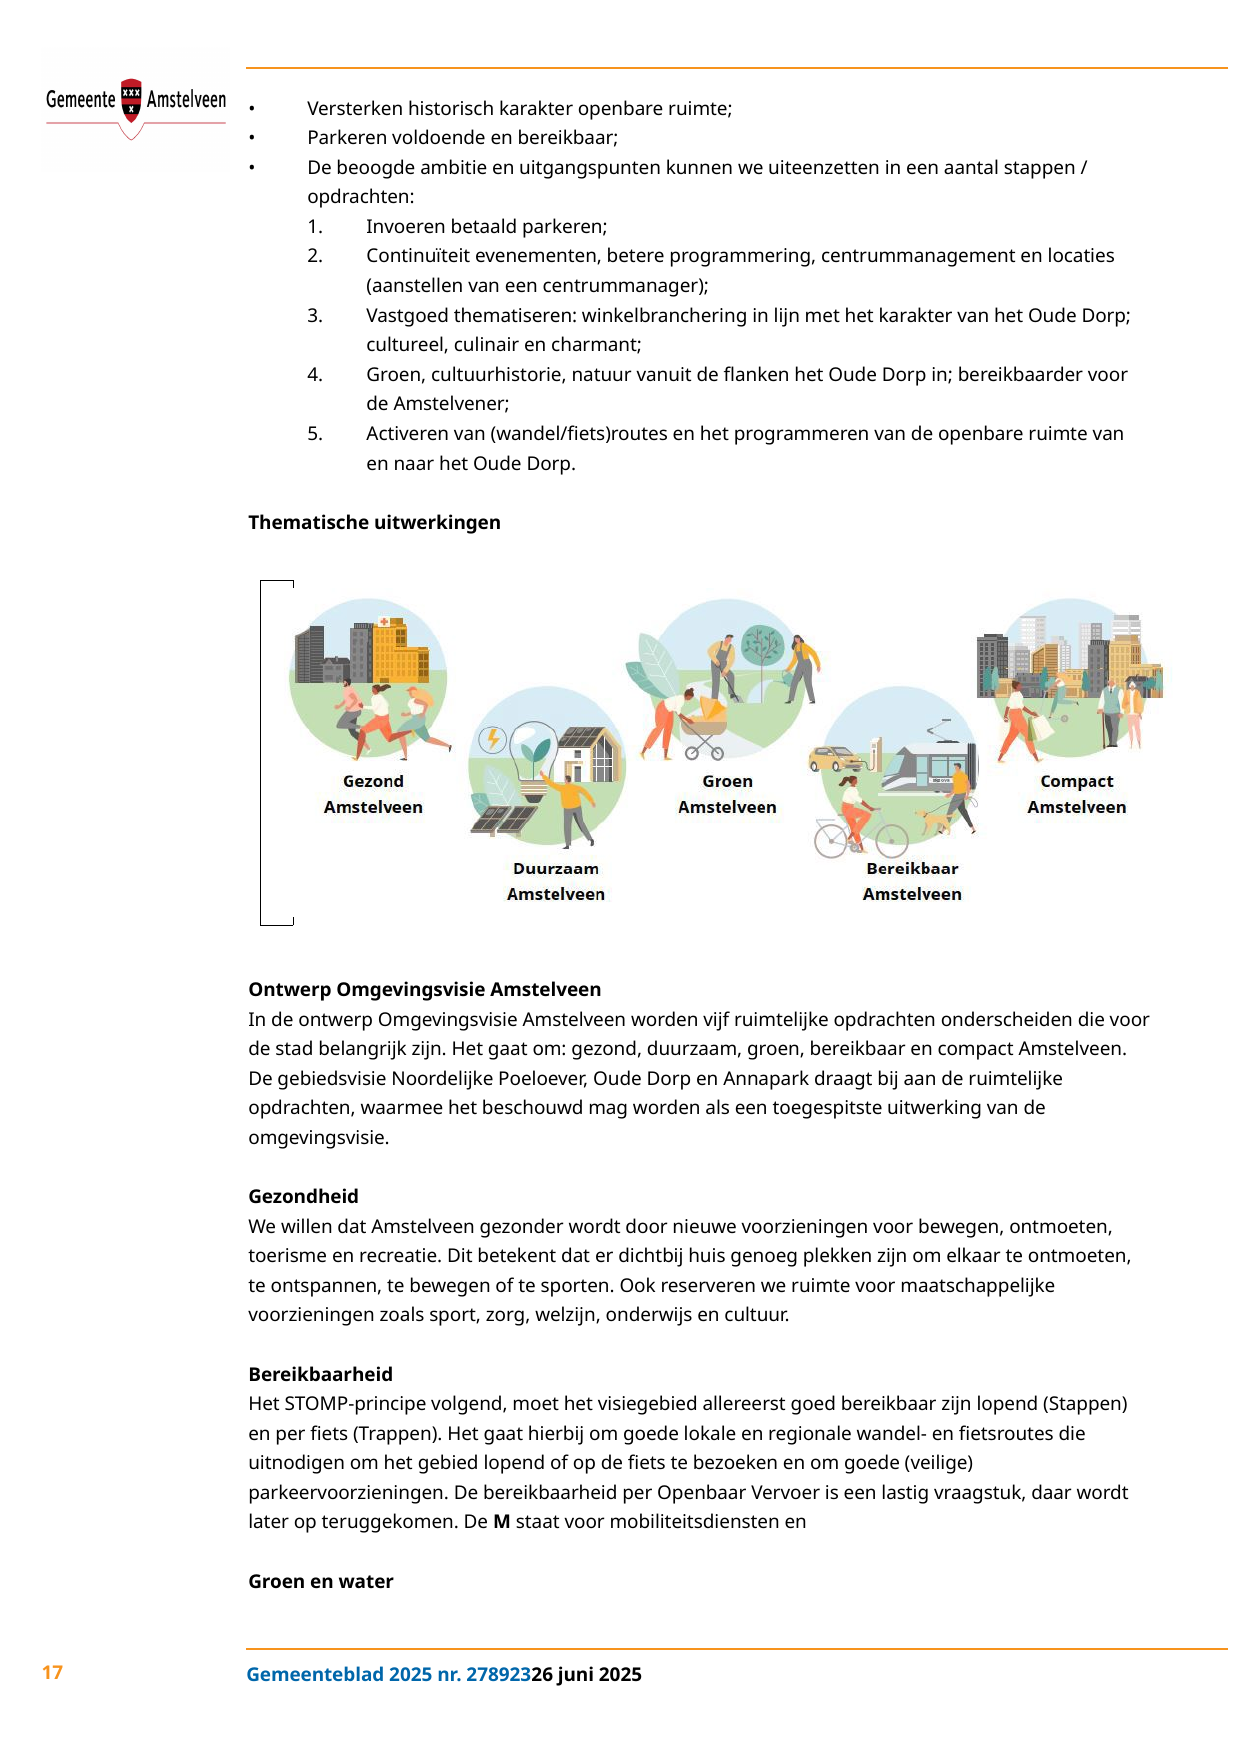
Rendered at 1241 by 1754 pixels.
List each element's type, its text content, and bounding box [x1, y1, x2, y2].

list Invoeren betaald parkeren; [307, 213, 1152, 239]
text In de ontwerp Omgevingsvisie Amstelveen worden vijf ruimtelijke opdrachten onderscheiden die voor de stad belangrijk zijn. Het gaat om: gezond, duurzaam, groen, bereikbaar en compact Amstelveen. De gebiedsvisie Noordelijke Poeloever, Oude Dorp en Annapark draagt bij aan de ruimtelijke opdrachten, waarmee het beschouwd mag worden als een toegespitste uitwerking van de omgevingsvisie. [248, 1006, 1152, 1150]
list Groen, cultuurhistorie, natuur vanuit de flanken het Oude Dorp in; bereikbaarder voor de Amstelvener; [307, 361, 1152, 416]
picture [268, 588, 1173, 917]
list Parkeren voldoende en bereikbaar; [248, 124, 1152, 150]
list Activeren van (wandel/fiets)routes en het programmeren van de openbare ruimte van en naar het Oude Dorp. [307, 420, 1152, 476]
list De beoogde ambitie en uitgangspunten kunnen we uiteenzetten in een aantal stappen / opdrachten: [248, 154, 1152, 209]
text Gezondheid [248, 1183, 1152, 1209]
picture [41, 47, 231, 172]
text Thematische uitwerkingen [248, 509, 1152, 535]
list Continuïteit evenementen, betere programmering, centrummanagement en locaties (aanstellen van een centrummanager); [307, 243, 1152, 298]
list Vastgoed thematiseren: winkelbranchering in lijn met het karakter van het Oude Dorp; cultureel, culinair en charmant; [307, 302, 1152, 357]
text Het STOMP-principe volgend, moet het visiegebied allereerst goed bereikbaar zijn lopend (Stappen) en per fiets (Trappen). Het gaat hierbij om goede lokale en regionale wandel- en fietsroutes die uitnodigen om het gebied lopend of op de fiets te bezoeken en om goede (veilige) parkeervoorzieningen. De bereikbaarheid per Openbaar Vervoer is een lastig vraagstuk, daar wordt later op teruggekomen. De M staat voor mobiliteitsdiensten en [248, 1390, 1152, 1534]
text We willen dat Amstelveen gezonder wordt door nieuwe voorzieningen voor bewegen, ontmoeten, toerisme en recreatie. Dit betekent dat er dichtbij huis genoeg plekken zijn om elkaar te ontmoeten, te ontspannen, te bewegen of te sporten. Ook reserveren we ruimte voor maatschappelijke voorzieningen zoals sport, zorg, welzijn, onderwijs en cultuur. [248, 1213, 1152, 1327]
list Versterken historisch karakter openbare ruimte; [248, 95, 1152, 121]
text Groen en water [248, 1568, 1152, 1593]
text Bereikbaarheid [248, 1361, 1152, 1386]
text Ontwerp Omgevingsvisie Amstelveen [248, 976, 1152, 1002]
